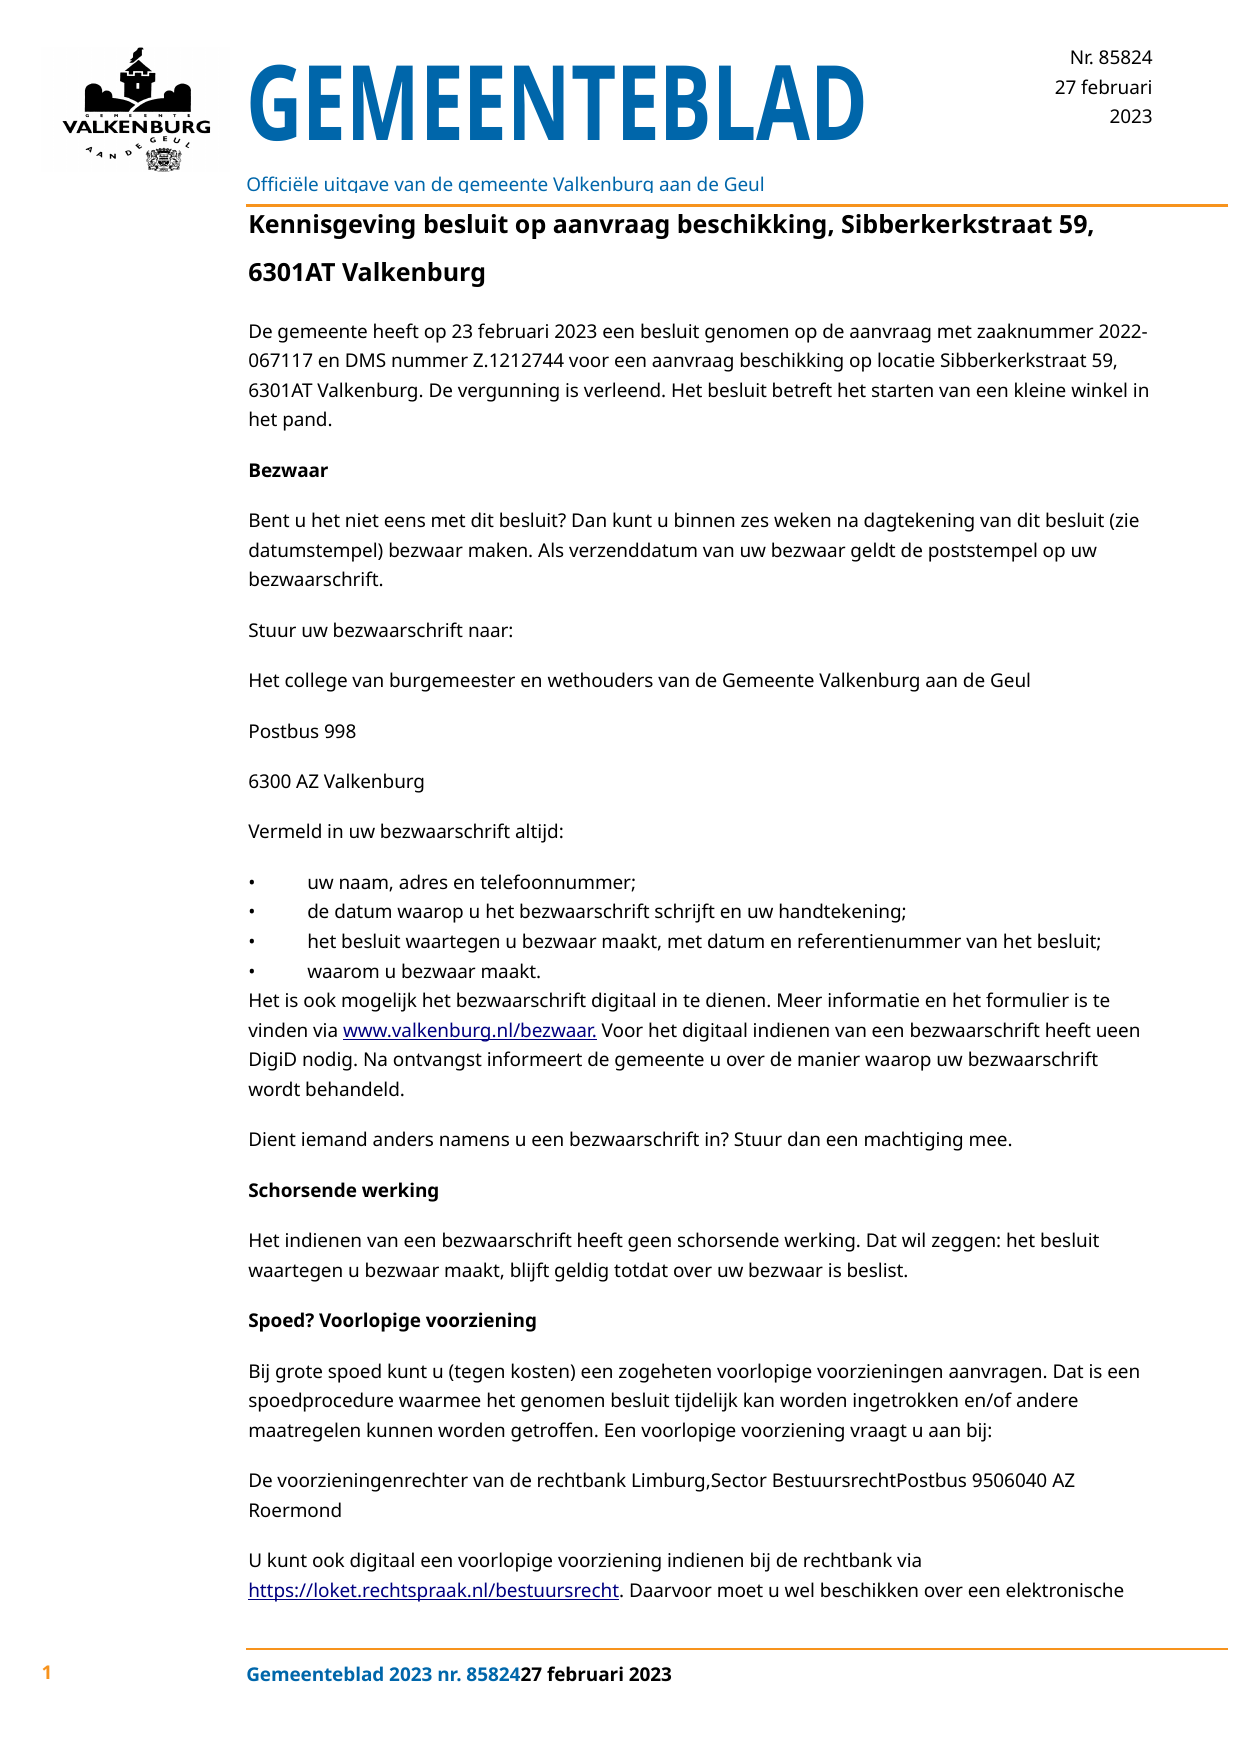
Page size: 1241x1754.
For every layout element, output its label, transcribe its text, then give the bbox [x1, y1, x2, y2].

picture [41, 47, 231, 172]
text 6300 AZ Valkenburg [248, 768, 1152, 794]
text Bij grote spoed kunt u (tegen kosten) een zogeheten voorlopige voorzieningen aanvragen. Dat is een spoedprocedure waarmee het genomen besluit tijdelijk kan worden ingetrokken en/of andere maatregelen kunnen worden getroffen. Een voorlopige voorziening vraagt u aan bij: [248, 1358, 1152, 1443]
list de datum waarop u het bezwaarschrift schrijft en uw handtekening; [248, 899, 1152, 924]
list uw naam, adres en telefoonnummer; [248, 869, 1152, 895]
text Het college van burgemeester en wethouders van de Gemeente Valkenburg aan de Geul [248, 667, 1152, 693]
text Dient iemand anders namens u een bezwaarschrift in? Stuur dan een machtiging mee. [248, 1127, 1152, 1152]
text Bezwaar [248, 457, 1152, 483]
list waarom u bezwaar maakt. [248, 958, 1152, 984]
text U kunt ook digitaal een voorlopige voorziening indienen bij de rechtbank via https://loket.rechtspraak.nl/bestuursrecht. Daarvoor moet u wel beschikken over een elektronische [248, 1547, 1152, 1603]
text Postbus 998 [248, 718, 1152, 744]
text De gemeente heeft op 23 februari 2023 een besluit genomen op de aanvraag met zaaknummer 2022-067117 en DMS nummer Z.1212744 voor een aanvraag beschikking op locatie Sibberkerkstraat 59, 6301AT Valkenburg. De vergunning is verleend. Het besluit betreft het starten van een kleine winkel in het pand. [248, 318, 1152, 432]
text Het indienen van een bezwaarschrift heeft geen schorsende werking. Dat wil zeggen: het besluit waartegen u bezwaar maakt, blijft geldig totdat over uw bezwaar is beslist. [248, 1227, 1152, 1283]
list het besluit waartegen u bezwaar maakt, met datum en referentienummer van het besluit; [248, 928, 1152, 954]
text Spoed? Voorlopige voorziening [248, 1307, 1152, 1333]
text Schorsende werking [248, 1177, 1152, 1203]
text Bent u het niet eens met dit besluit? Dan kunt u binnen zes weken na dagtekening van dit besluit (zie datumstempel) bezwaar maken. Als verzenddatum van uw bezwaar geldt de poststempel op uw bezwaarschrift. [248, 507, 1152, 592]
text De voorzieningenrechter van de rechtbank Limburg,Sector BestuursrechtPostbus 9506040 AZ Roermond [248, 1467, 1152, 1523]
text Stuur uw bezwaarschrift naar: [248, 617, 1152, 643]
text Kennisgeving besluit op aanvraag beschikking, Sibberkerkstraat 59, 6301AT Valkenburg [248, 207, 1152, 288]
text Vermeld in uw bezwaarschrift altijd: [248, 819, 1152, 844]
text Het is ook mogelijk het bezwaarschrift digitaal in te dienen. Meer informatie en het formulier is te vinden via www.valkenburg.nl/bezwaar. Voor het digitaal indienen van een bezwaarschrift heeft ueen DigiD nodig. Na ontvangst informeert de gemeente u over de manier waarop uw bezwaarschrift wordt behandeld. [248, 987, 1152, 1102]
